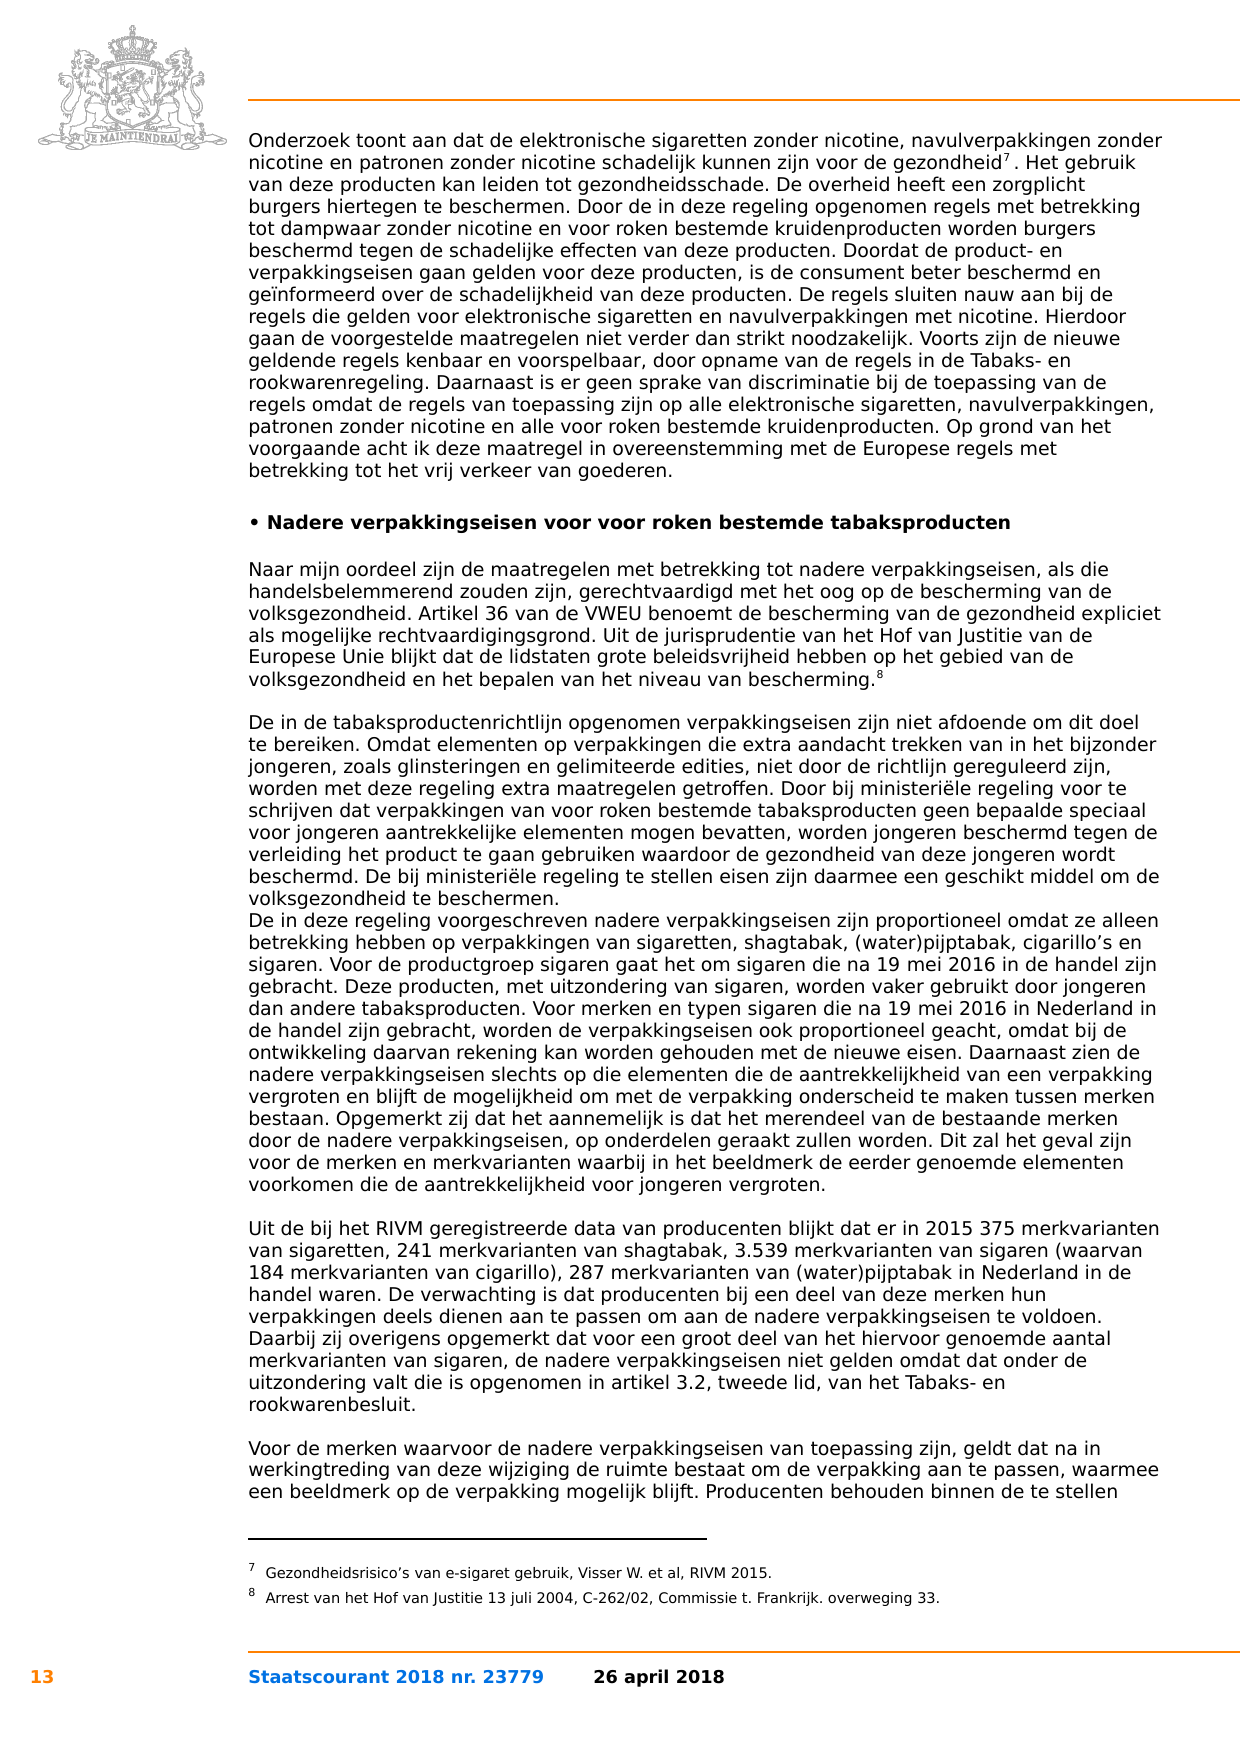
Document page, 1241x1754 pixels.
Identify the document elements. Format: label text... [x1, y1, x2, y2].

picture [38, 25, 227, 150]
text Onderzoek toont aan dat de elektronische sigaretten zonder nicotine, navulverpakkingen zonder nicotine en patronen zonder nicotine schadelijk kunnen zijn voor de gezondheid. Het gebruik van deze producten kan leiden tot gezondheidsschade. De overheid heeft een zorgplicht burgers hiertegen te beschermen. Door de in deze regeling opgenomen regels met betrekking tot dampwaar zonder nicotine en voor roken bestemde kruidenproducten worden burgers beschermd tegen de schadelijke effecten van deze producten. Doordat de product- en verpakkingseisen gaan gelden voor deze producten, is de consument beter beschermd en geïnformeerd over de schadelijkheid van deze producten. De regels sluiten nauw aan bij de regels die gelden voor elektronische sigaretten en navulverpakkingen met nicotine. Hierdoor gaan de voorgestelde maatregelen niet verder dan strikt noodzakelijk. Voorts zijn de nieuwe geldende regels kenbaar en voorspelbaar, door opname van de regels in de Tabaks- en rookwarenregeling. Daarnaast is er geen sprake van discriminatie bij de toepassing van de regels omdat de regels van toepassing zijn op alle elektronische sigaretten, navulverpakkingen, patronen zonder nicotine en alle voor roken bestemde kruidenproducten. Op grond van het voorgaande acht ik deze maatregel in overeenstemming met de Europese regels met betrekking tot het vrij verkeer van goederen. [248, 130, 1163, 482]
text Naar mijn oordeel zijn de maatregelen met betrekking tot nadere verpakkingseisen, als die handelsbelemmerend zouden zijn, gerechtvaardigd met het oog op de bescherming van de volksgezondheid. Artikel 36 van de VWEU benoemt de bescherming van de gezondheid expliciet als mogelijke rechtvaardigingsgrond. Uit de jurisprudentie van het Hof van Justitie van de Europese Unie blijkt dat de lidstaten grote beleidsvrijheid hebben op het gebied van de volksgezondheid en het bepalen van het niveau van bescherming. [248, 558, 1163, 690]
text Uit de bij het RIVM geregistreerde data van producenten blijkt dat er in 2015 375 merkvarianten van sigaretten, 241 merkvarianten van shagtabak, 3.539 merkvarianten van sigaren (waarvan 184 merkvarianten van cigarillo), 287 merkvarianten van (water)pijptabak in Nederland in de handel waren. De verwachting is dat producenten bij een deel van deze merken hun verpakkingen deels dienen aan te passen om aan de nadere verpakkingseisen te voldoen. Daarbij zij overigens opgemerkt dat voor een groot deel van het hiervoor genoemde aantal merkvarianten van sigaren, de nadere verpakkingseisen niet gelden omdat dat onder de uitzondering valt die is opgenomen in artikel 3.2, tweede lid, van het Tabaks- en rookwarenbesluit. [248, 1218, 1163, 1416]
subtitle • Nadere verpakkingseisen voor voor roken bestemde tabaksproducten [248, 512, 1163, 533]
text Voor de merken waarvoor de nadere verpakkingseisen van toepassing zijn, geldt dat na in werkingtreding van deze wijziging de ruimte bestaat om de verpakking aan te passen, waarmee een beeldmerk op de verpakking mogelijk blijft. Producenten behouden binnen de te stellen [248, 1437, 1163, 1503]
text De in de tabaksproductenrichtlijn opgenomen verpakkingseisen zijn niet afdoende om dit doel te bereiken. Omdat elementen op verpakkingen die extra aandacht trekken van in het bijzonder jongeren, zoals glinsteringen en gelimiteerde edities, niet door de richtlijn gereguleerd zijn, worden met deze regeling extra maatregelen getroffen. Door bij ministeriële regeling voor te schrijven dat verpakkingen van voor roken bestemde tabaksproducten geen bepaalde speciaal voor jongeren aantrekkelijke elementen mogen bevatten, worden jongeren beschermd tegen de verleiding het product te gaan gebruiken waardoor de gezondheid van deze jongeren wordt beschermd. De bij ministeriële regeling te stellen eisen zijn daarmee een geschikt middel om de volksgezondheid te beschermen. [248, 712, 1163, 910]
text Gezondheidsrisico’s van e-sigaret gebruik, Visser W. et al, RIVM 2015. [248, 1561, 1163, 1583]
text Arrest van het Hof van Justitie 13 juli 2004, C-262/02, Commissie t. Frankrijk. overweging 33. [248, 1586, 1163, 1608]
text De in deze regeling voorgeschreven nadere verpakkingseisen zijn proportioneel omdat ze alleen betrekking hebben op verpakkingen van sigaretten, shagtabak, (water)pijptabak, cigarillo’s en sigaren. Voor de productgroep sigaren gaat het om sigaren die na 19 mei 2016 in de handel zijn gebracht. Deze producten, met uitzondering van sigaren, worden vaker gebruikt door jongeren dan andere tabaksproducten. Voor merken en typen sigaren die na 19 mei 2016 in Nederland in de handel zijn gebracht, worden de verpakkingseisen ook proportioneel geacht, omdat bij de ontwikkeling daarvan rekening kan worden gehouden met de nieuwe eisen. Daarnaast zien de nadere verpakkingseisen slechts op die elementen die de aantrekkelijkheid van een verpakking vergroten en blijft de mogelijkheid om met de verpakking onderscheid te maken tussen merken bestaan. Opgemerkt zij dat het aannemelijk is dat het merendeel van de bestaande merken door de nadere verpakkingseisen, op onderdelen geraakt zullen worden. Dit zal het geval zijn voor de merken en merkvarianten waarbij in het beeldmerk de eerder genoemde elementen voorkomen die de aantrekkelijkheid voor jongeren vergroten. [248, 910, 1163, 1196]
